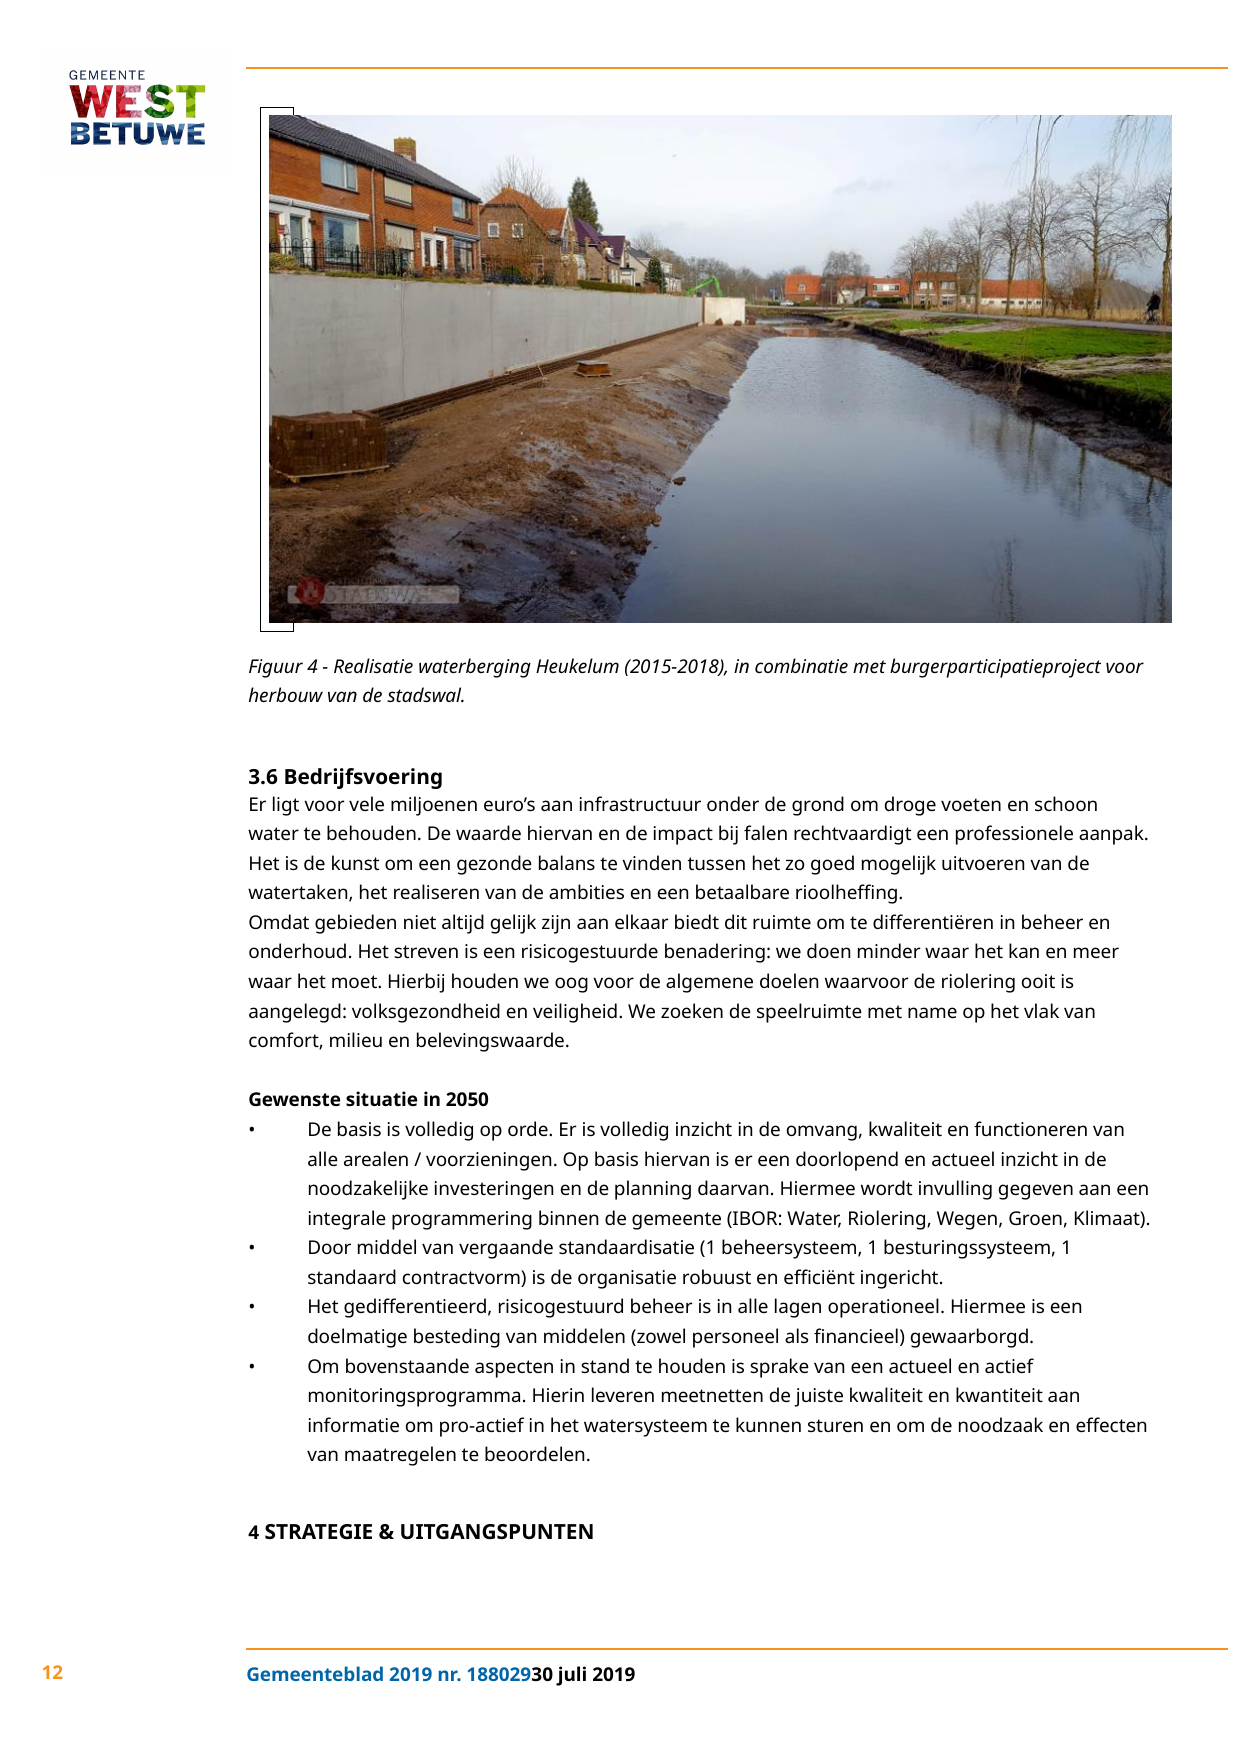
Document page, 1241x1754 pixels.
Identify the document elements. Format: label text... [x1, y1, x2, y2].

list Om bovenstaande aspecten in stand te houden is sprake van een actueel en actief monitoringsprogramma. Hierin leveren meetnetten de juiste kwaliteit en kwantiteit aan informatie om pro-actief in het watersysteem te kunnen sturen en om de noodzaak en effecten van maatregelen te beoordelen. [248, 1353, 1152, 1467]
text Omdat gebieden niet altijd gelijk zijn aan elkaar biedt dit ruimte om te differentiëren in beheer en onderhoud. Het streven is een risicogestuurde benadering: we doen minder waar het kan en meer waar het moet. Hierbij houden we oog voor de algemene doelen waarvoor de riolering ooit is aangelegd: volksgezondheid en veiligheid. We zoeken de speelruimte met name op het vlak van comfort, milieu en belevingswaarde. [248, 909, 1152, 1053]
list Het gedifferentieerd, risicogestuurd beheer is in alle lagen operationeel. Hiermee is een doelmatige besteding van middelen (zowel personeel als financieel) gewaarborgd. [248, 1294, 1152, 1349]
list De basis is volledig op orde. Er is volledig inzicht in de omvang, kwaliteit en functioneren van alle arealen / voorzieningen. Op basis hiervan is er een doorlopend en actueel inzicht in de noodzakelijke investeringen en de planning daarvan. Hiermee wordt invulling gegeven aan een integrale programmering binnen de gemeente (IBOR: Water, Riolering, Wegen, Groen, Klimaat). [248, 1116, 1152, 1231]
list Door middel van vergaande standaardisatie (1 beheersysteem, 1 besturingssysteem, 1 standaard contractvorm) is de organisatie robuust en efficiënt ingericht. [248, 1234, 1152, 1290]
text Figuur 4 - Realisatie waterberging Heukelum (2015-2018), in combinatie met burgerparticipatieproject voor herbouw van de stadswal. [248, 653, 1152, 708]
text 4 STRATEGIE & UITGANGSPUNTEN [248, 1517, 1152, 1545]
text 3.6 Bedrijfsvoering [248, 762, 1152, 791]
picture [41, 47, 231, 172]
text Gewenste situatie in 2050 [248, 1087, 1152, 1112]
picture [268, 115, 1173, 623]
text Er ligt voor vele miljoenen euro’s aan infrastructuur onder de grond om droge voeten en schoon water te behouden. De waarde hiervan en de impact bij falen rechtvaardigt een professionele aanpak. Het is de kunst om een gezonde balans te vinden tussen het zo goed mogelijk uitvoeren van de watertaken, het realiseren van de ambities en een betaalbare rioolheffing. [248, 791, 1152, 905]
